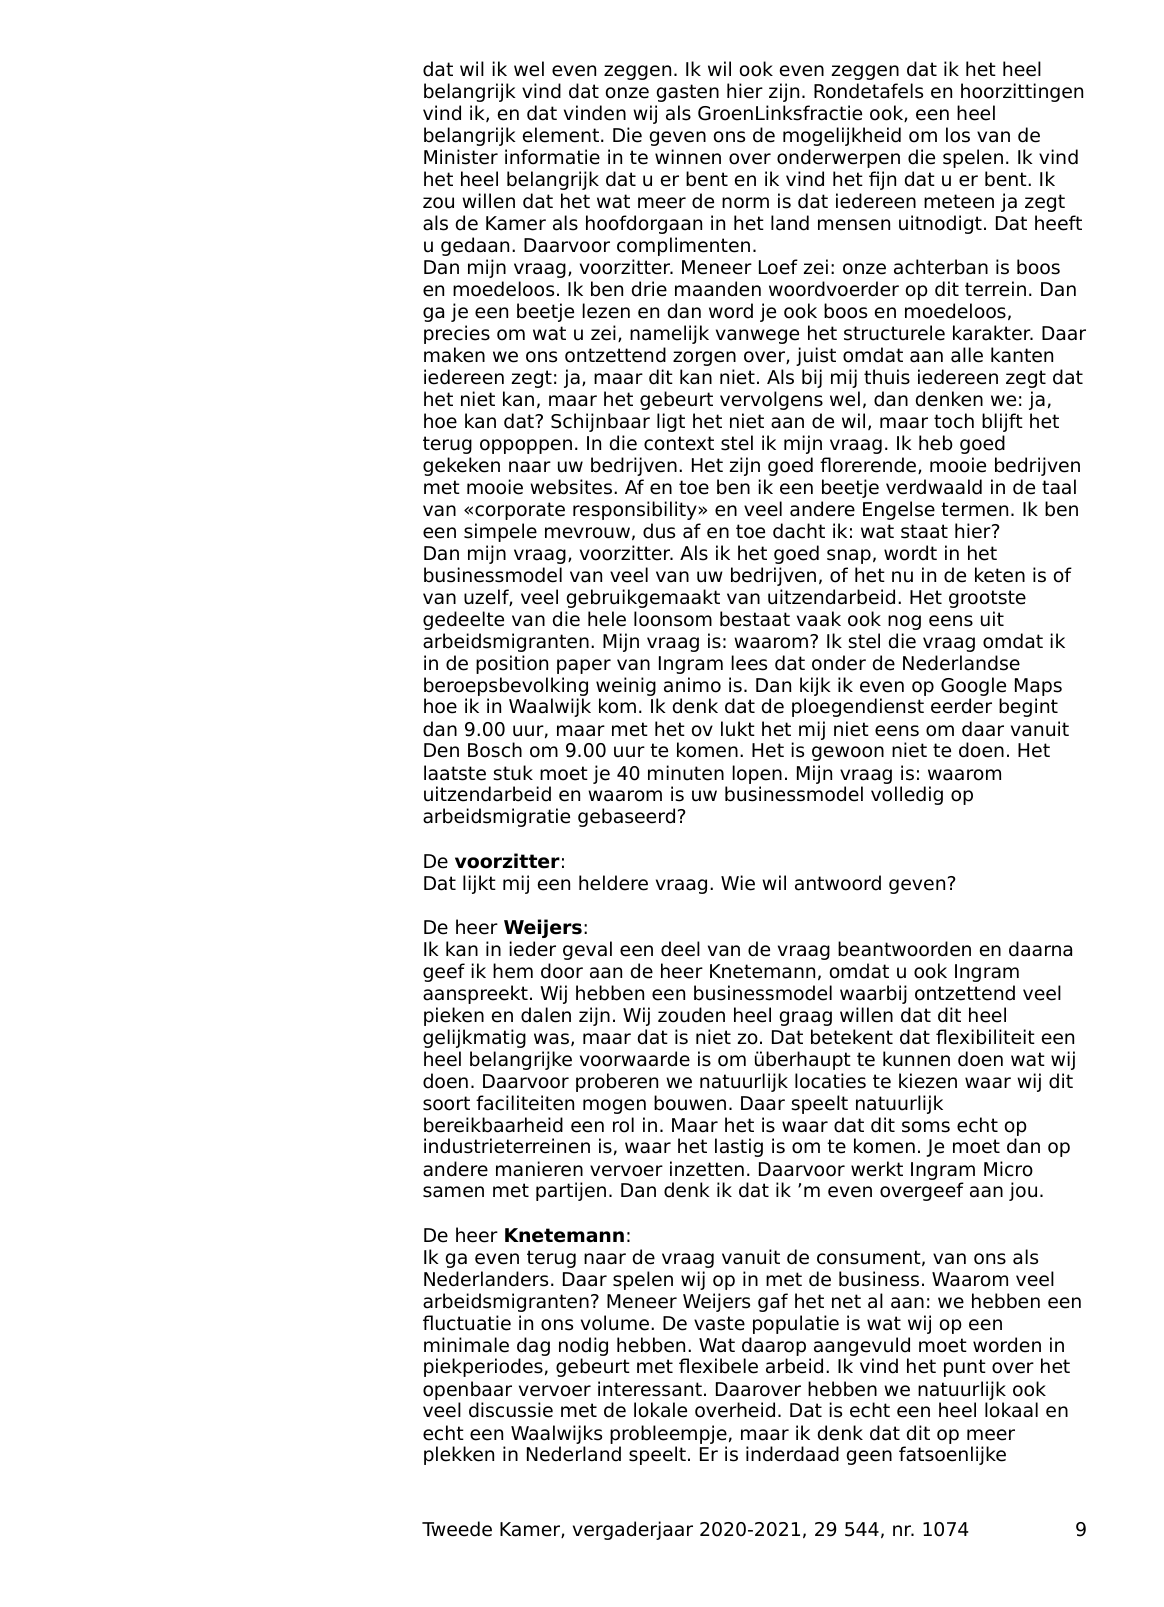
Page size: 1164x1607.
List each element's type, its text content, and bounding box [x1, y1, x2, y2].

text De voorzitter: [422, 851, 1087, 872]
text dat wil ik wel even zeggen. Ik wil ook even zeggen dat ik het heel belangrijk vind dat onze gasten hier zijn. Rondetafels en hoorzittingen vind ik, en dat vinden wij als GroenLinksfractie ook, een heel belangrijk element. Die geven ons de mogelijkheid om los van de Minister informatie in te winnen over onderwerpen die spelen. Ik vind het heel belangrijk dat u er bent en ik vind het fijn dat u er bent. Ik zou willen dat het wat meer de norm is dat iedereen meteen ja zegt als de Kamer als hoofdorgaan in het land mensen uitnodigt. Dat heeft u gedaan. Daarvoor complimenten. [422, 59, 1087, 257]
text Dan mijn vraag, voorzitter. Meneer Loef zei: onze achterban is boos en moedeloos. Ik ben drie maanden woordvoerder op dit terrein. Dan ga je een beetje lezen en dan word je ook boos en moedeloos, precies om wat u zei, namelijk vanwege het structurele karakter. Daar maken we ons ontzettend zorgen over, juist omdat aan alle kanten iedereen zegt: ja, maar dit kan niet. Als bij mij thuis iedereen zegt dat het niet kan, maar het gebeurt vervolgens wel, dan denken we: ja, hoe kan dat? Schijnbaar ligt het niet aan de wil, maar toch blijft het terug oppoppen. In die context stel ik mijn vraag. Ik heb goed gekeken naar uw bedrijven. Het zijn goed florerende, mooie bedrijven met mooie websites. Af en toe ben ik een beetje verdwaald in de taal van «corporate responsibility» en veel andere Engelse termen. Ik ben een simpele mevrouw, dus af en toe dacht ik: wat staat hier? [422, 257, 1087, 543]
text Ik ga even terug naar de vraag vanuit de consument, van ons als Nederlanders. Daar spelen wij op in met de business. Waarom veel arbeidsmigranten? Meneer Weijers gaf het net al aan: we hebben een fluctuatie in ons volume. De vaste populatie is wat wij op een minimale dag nodig hebben. Wat daarop aangevuld moet worden in piekperiodes, gebeurt met flexibele arbeid. Ik vind het punt over het openbaar vervoer interessant. Daarover hebben we natuurlijk ook veel discussie met de lokale overheid. Dat is echt een heel lokaal en echt een Waalwijks probleempje, maar ik denk dat dit op meer plekken in Nederland speelt. Er is inderdaad geen fatsoenlijke [422, 1247, 1087, 1466]
text De heer Weijers: [422, 917, 1087, 939]
text Dat lijkt mij een heldere vraag. Wie wil antwoord geven? [422, 872, 1087, 894]
text Dan mijn vraag, voorzitter. Als ik het goed snap, wordt in het businessmodel van veel van uw bedrijven, of het nu in de keten is of van uzelf, veel gebruikgemaakt van uitzendarbeid. Het grootste gedeelte van die hele loonsom bestaat vaak ook nog eens uit arbeidsmigranten. Mijn vraag is: waarom? Ik stel die vraag omdat ik in de position paper van Ingram lees dat onder de Nederlandse beroepsbevolking weinig animo is. Dan kijk ik even op Google Maps hoe ik in Waalwijk kom. Ik denk dat de ploegendienst eerder begint dan 9.00 uur, maar met het ov lukt het mij niet eens om daar vanuit Den Bosch om 9.00 uur te komen. Het is gewoon niet te doen. Het laatste stuk moet je 40 minuten lopen. Mijn vraag is: waarom uitzendarbeid en waarom is uw businessmodel volledig op arbeidsmigratie gebaseerd? [422, 543, 1087, 828]
text De heer Knetemann: [422, 1224, 1087, 1247]
text Ik kan in ieder geval een deel van de vraag beantwoorden en daarna geef ik hem door aan de heer Knetemann, omdat u ook Ingram aanspreekt. Wij hebben een businessmodel waarbij ontzettend veel pieken en dalen zijn. Wij zouden heel graag willen dat dit heel gelijkmatig was, maar dat is niet zo. Dat betekent dat flexibiliteit een heel belangrijke voorwaarde is om überhaupt te kunnen doen wat wij doen. Daarvoor proberen we natuurlijk locaties te kiezen waar wij dit soort faciliteiten mogen bouwen. Daar speelt natuurlijk bereikbaarheid een rol in. Maar het is waar dat dit soms echt op industrieterreinen is, waar het lastig is om te komen. Je moet dan op andere manieren vervoer inzetten. Daarvoor werkt Ingram Micro samen met partijen. Dan denk ik dat ik ’m even overgeef aan jou. [422, 939, 1087, 1202]
